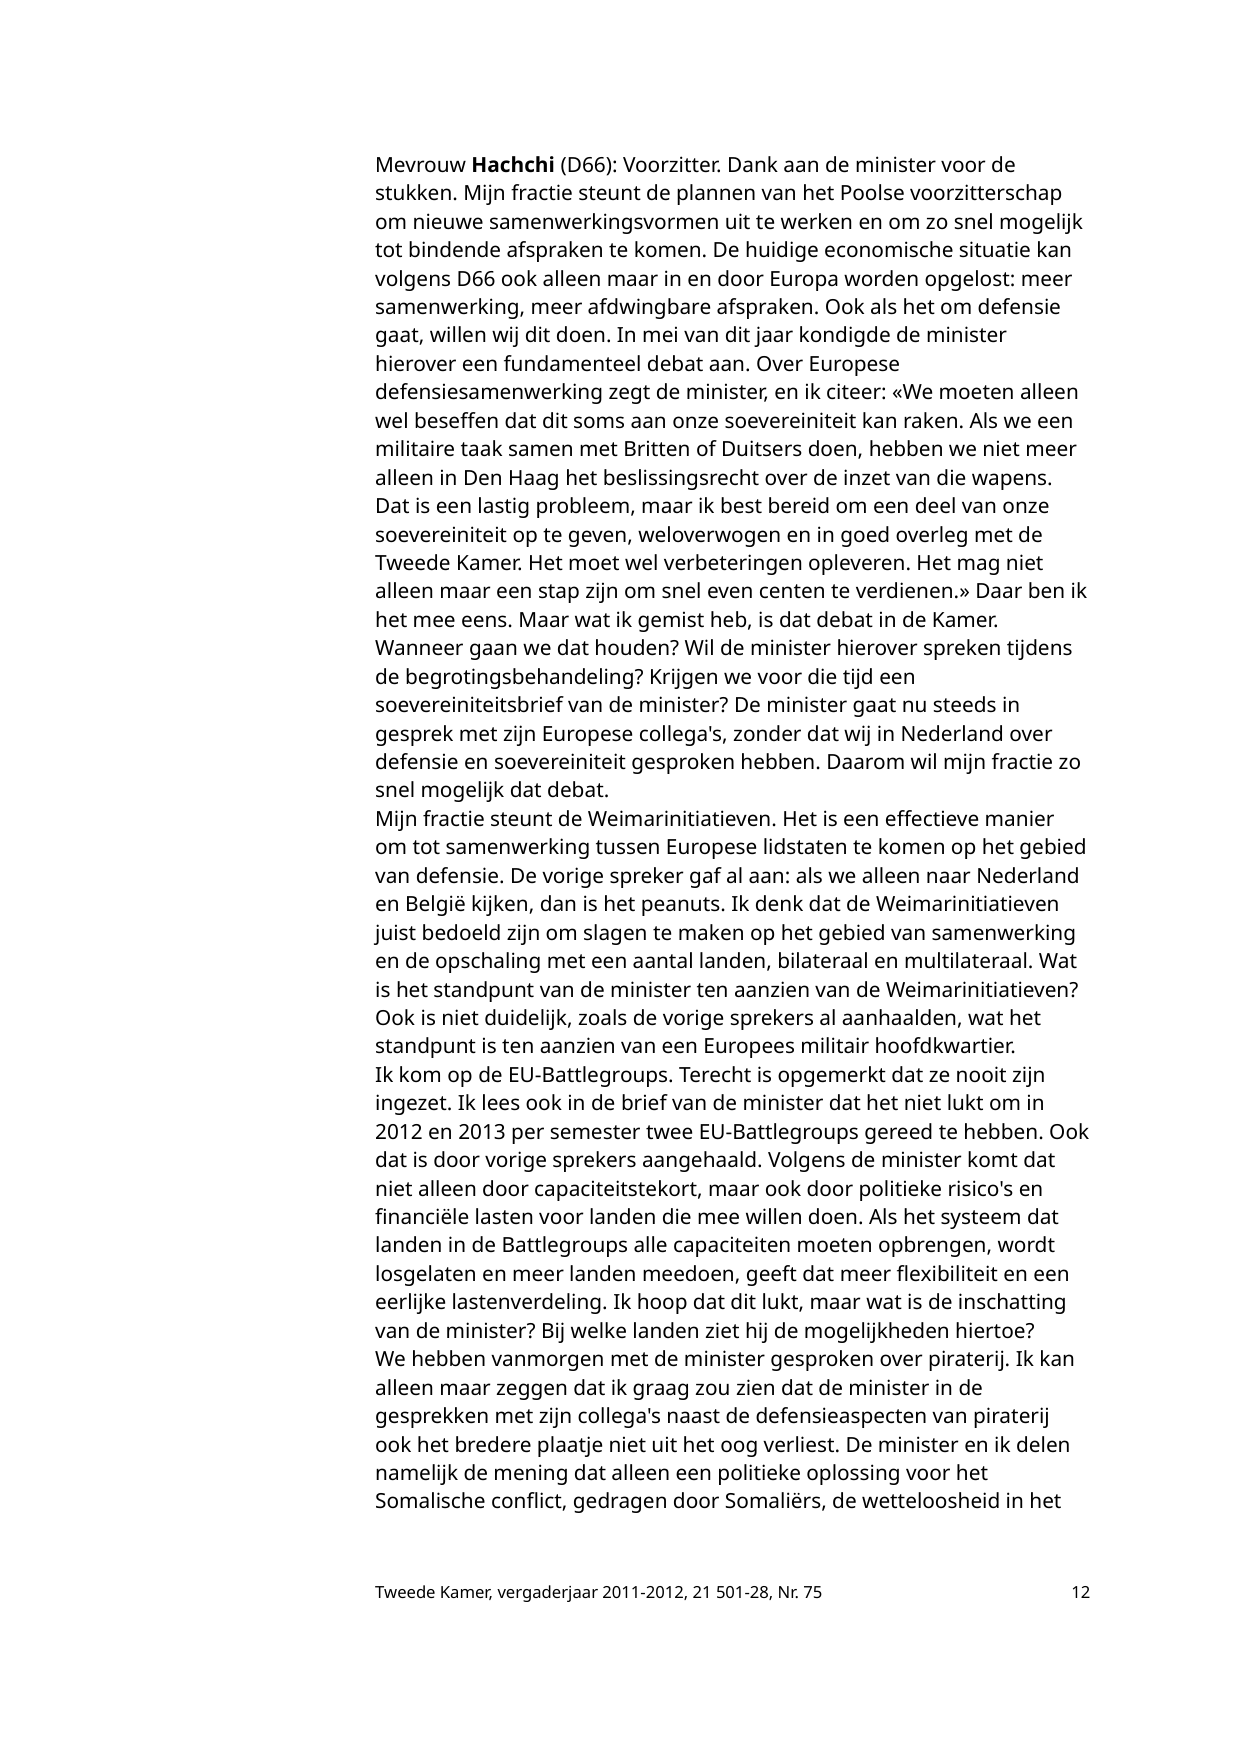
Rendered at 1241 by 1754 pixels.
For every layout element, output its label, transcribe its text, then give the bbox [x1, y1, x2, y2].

text Ik kom op de EU-Battlegroups. Terecht is opgemerkt dat ze nooit zijn ingezet. Ik lees ook in de brief van de minister dat het niet lukt om in 2012 en 2013 per semester twee EU-Battlegroups gereed te hebben. Ook dat is door vorige sprekers aangehaald. Volgens de minister komt dat niet alleen door capaciteitstekort, maar ook door politieke risico's en financiële lasten voor landen die mee willen doen. Als het systeem dat landen in de Battlegroups alle capaciteiten moeten opbrengen, wordt losgelaten en meer landen meedoen, geeft dat meer flexibiliteit en een eerlijke lastenverdeling. Ik hoop dat dit lukt, maar wat is de inschatting van de minister? Bij welke landen ziet hij de mogelijkheden hiertoe? [375, 1060, 1090, 1344]
text Mijn fractie steunt de Weimarinitiatieven. Het is een effectieve manier om tot samenwerking tussen Europese lidstaten te komen op het gebied van defensie. De vorige spreker gaf al aan: als we alleen naar Nederland en België kijken, dan is het peanuts. Ik denk dat de Weimarinitiatieven juist bedoeld zijn om slagen te maken op het gebied van samenwerking en de opschaling met een aantal landen, bilateraal en multilateraal. Wat is het standpunt van de minister ten aanzien van de Weimarinitiatieven? Ook is niet duidelijk, zoals de vorige sprekers al aanhaalden, wat het standpunt is ten aanzien van een Europees militair hoofdkwartier. [375, 804, 1090, 1060]
text We hebben vanmorgen met de minister gesproken over piraterij. Ik kan alleen maar zeggen dat ik graag zou zien dat de minister in de gesprekken met zijn collega's naast de defensieaspecten van piraterij ook het bredere plaatje niet uit het oog verliest. De minister en ik delen namelijk de mening dat alleen een politieke oplossing voor het Somalische conflict, gedragen door Somaliërs, de wetteloosheid in het [375, 1344, 1090, 1515]
text Mevrouw Hachchi (D66): Voorzitter. Dank aan de minister voor de stukken. Mijn fractie steunt de plannen van het Poolse voorzitterschap om nieuwe samenwerkingsvormen uit te werken en om zo snel mogelijk tot bindende afspraken te komen. De huidige economische situatie kan volgens D66 ook alleen maar in en door Europa worden opgelost: meer samenwerking, meer afdwingbare afspraken. Ook als het om defensie gaat, willen wij dit doen. In mei van dit jaar kondigde de minister hierover een fundamenteel debat aan. Over Europese defensiesamenwerking zegt de minister, en ik citeer: «We moeten alleen wel beseffen dat dit soms aan onze soevereiniteit kan raken. Als we een militaire taak samen met Britten of Duitsers doen, hebben we niet meer alleen in Den Haag het beslissingsrecht over de inzet van die wapens. Dat is een lastig probleem, maar ik best bereid om een deel van onze soevereiniteit op te geven, weloverwogen en in goed overleg met de Tweede Kamer. Het moet wel verbeteringen opleveren. Het mag niet alleen maar een stap zijn om snel even centen te verdienen.» Daar ben ik het mee eens. Maar wat ik gemist heb, is dat debat in de Kamer. Wanneer gaan we dat houden? Wil de minister hierover spreken tijdens de begrotingsbehandeling? Krijgen we voor die tijd een soevereiniteitsbrief van de minister? De minister gaat nu steeds in gesprek met zijn Europese collega's, zonder dat wij in Nederland over defensie en soevereiniteit gesproken hebben. Daarom wil mijn fractie zo snel mogelijk dat debat. [375, 150, 1090, 804]
